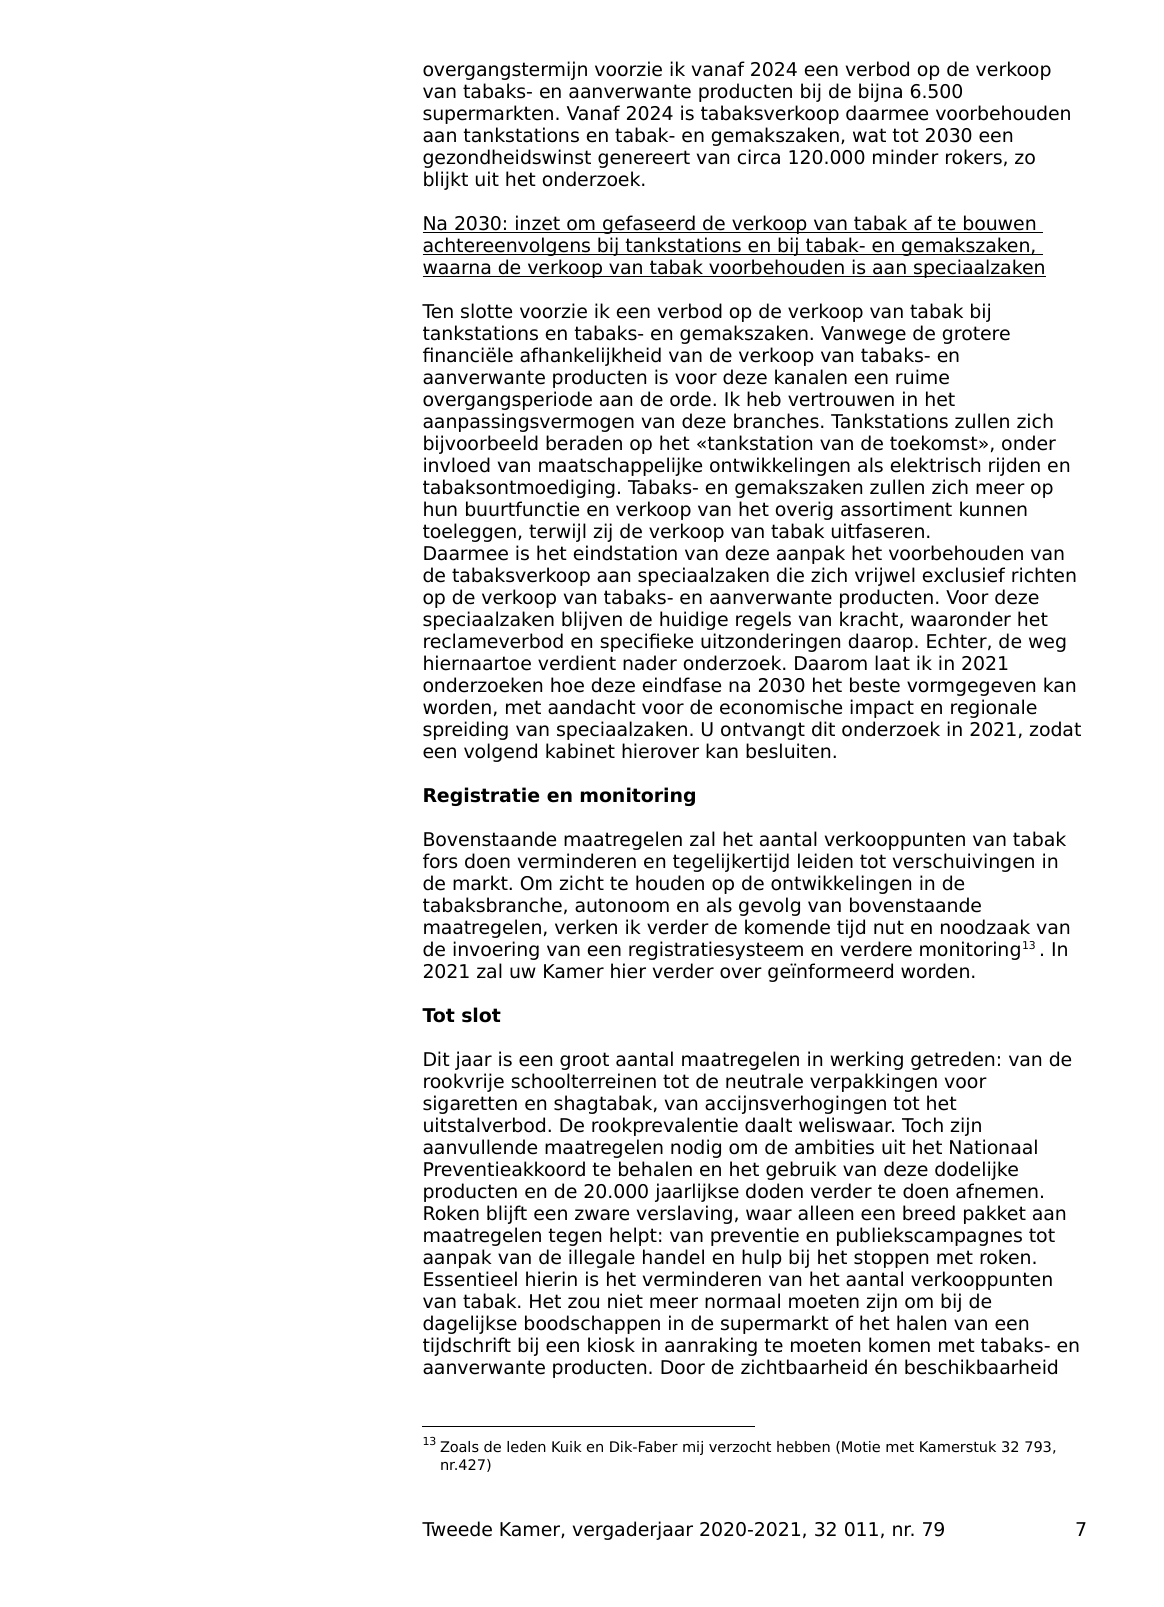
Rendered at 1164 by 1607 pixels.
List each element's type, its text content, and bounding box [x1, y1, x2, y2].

text Dit jaar is een groot aantal maatregelen in werking getreden: van de rookvrije schoolterreinen tot de neutrale verpakkingen voor sigaretten en shagtabak, van accijnsverhogingen tot het uitstalverbod. De rookprevalentie daalt weliswaar. Toch zijn aanvullende maatregelen nodig om de ambities uit het Nationaal Preventieakkoord te behalen en het gebruik van deze dodelijke producten en de 20.000 jaarlijkse doden verder te doen afnemen. Roken blijft een zware verslaving, waar alleen een breed pakket aan maatregelen tegen helpt: van preventie en publiekscampagnes tot aanpak van de illegale handel en hulp bij het stoppen met roken. Essentieel hierin is het verminderen van het aantal verkooppunten van tabak. Het zou niet meer normaal moeten zijn om bij de dagelijkse boodschappen in de supermarkt of het halen van een tijdschrift bij een kiosk in aanraking te moeten komen met tabaks- en aanverwante producten. Door de zichtbaarheid én beschikbaarheid [422, 1049, 1087, 1379]
text overgangstermijn voorzie ik vanaf 2024 een verbod op de verkoop van tabaks- en aanverwante producten bij de bijna 6.500 supermarkten. Vanaf 2024 is tabaksverkoop daarmee voorbehouden aan tankstations en tabak- en gemakszaken, wat tot 2030 een gezondheidswinst genereert van circa 120.000 minder rokers, zo blijkt uit het onderzoek. [422, 59, 1087, 191]
text Ten slotte voorzie ik een verbod op de verkoop van tabak bij tankstations en tabaks- en gemakszaken. Vanwege de grotere financiële afhankelijkheid van de verkoop van tabaks- en aanverwante producten is voor deze kanalen een ruime overgangsperiode aan de orde. Ik heb vertrouwen in het aanpassingsvermogen van deze branches. Tankstations zullen zich bijvoorbeeld beraden op het «tankstation van de toekomst», onder invloed van maatschappelijke ontwikkelingen als elektrisch rijden en tabaksontmoediging. Tabaks- en gemakszaken zullen zich meer op hun buurtfunctie en verkoop van het overig assortiment kunnen toeleggen, terwijl zij de verkoop van tabak uitfaseren. [422, 301, 1087, 543]
subtitle Na 2030: inzet om gefaseerd de verkoop van tabak af te bouwen achtereenvolgens bij tankstations en bij tabak- en gemakszaken, waarna de verkoop van tabak voorbehouden is aan speciaalzaken [422, 213, 1087, 279]
subtitle Tot slot [422, 1005, 1087, 1027]
text Daarmee is het eindstation van deze aanpak het voorbehouden van de tabaksverkoop aan speciaalzaken die zich vrijwel exclusief richten op de verkoop van tabaks- en aanverwante producten. Voor deze speciaalzaken blijven de huidige regels van kracht, waaronder het reclameverbod en specifieke uitzonderingen daarop. Echter, de weg hiernaartoe verdient nader onderzoek. Daarom laat ik in 2021 onderzoeken hoe deze eindfase na 2030 het beste vormgegeven kan worden, met aandacht voor de economische impact en regionale spreiding van speciaalzaken. U ontvangt dit onderzoek in 2021, zodat een volgend kabinet hierover kan besluiten. [422, 543, 1087, 763]
text Zoals de leden Kuik en Dik-Faber mij verzocht hebben (Motie met Kamerstuk 32 793, nr.427) [422, 1435, 1087, 1474]
text Bovenstaande maatregelen zal het aantal verkooppunten van tabak fors doen verminderen en tegelijkertijd leiden tot verschuivingen in de markt. Om zicht te houden op de ontwikkelingen in de tabaksbranche, autonoom en als gevolg van bovenstaande maatregelen, verken ik verder de komende tijd nut en noodzaak van de invoering van een registratiesysteem en verdere monitoring. In 2021 zal uw Kamer hier verder over geïnformeerd worden. [422, 829, 1087, 983]
subtitle Registratie en monitoring [422, 785, 1087, 807]
